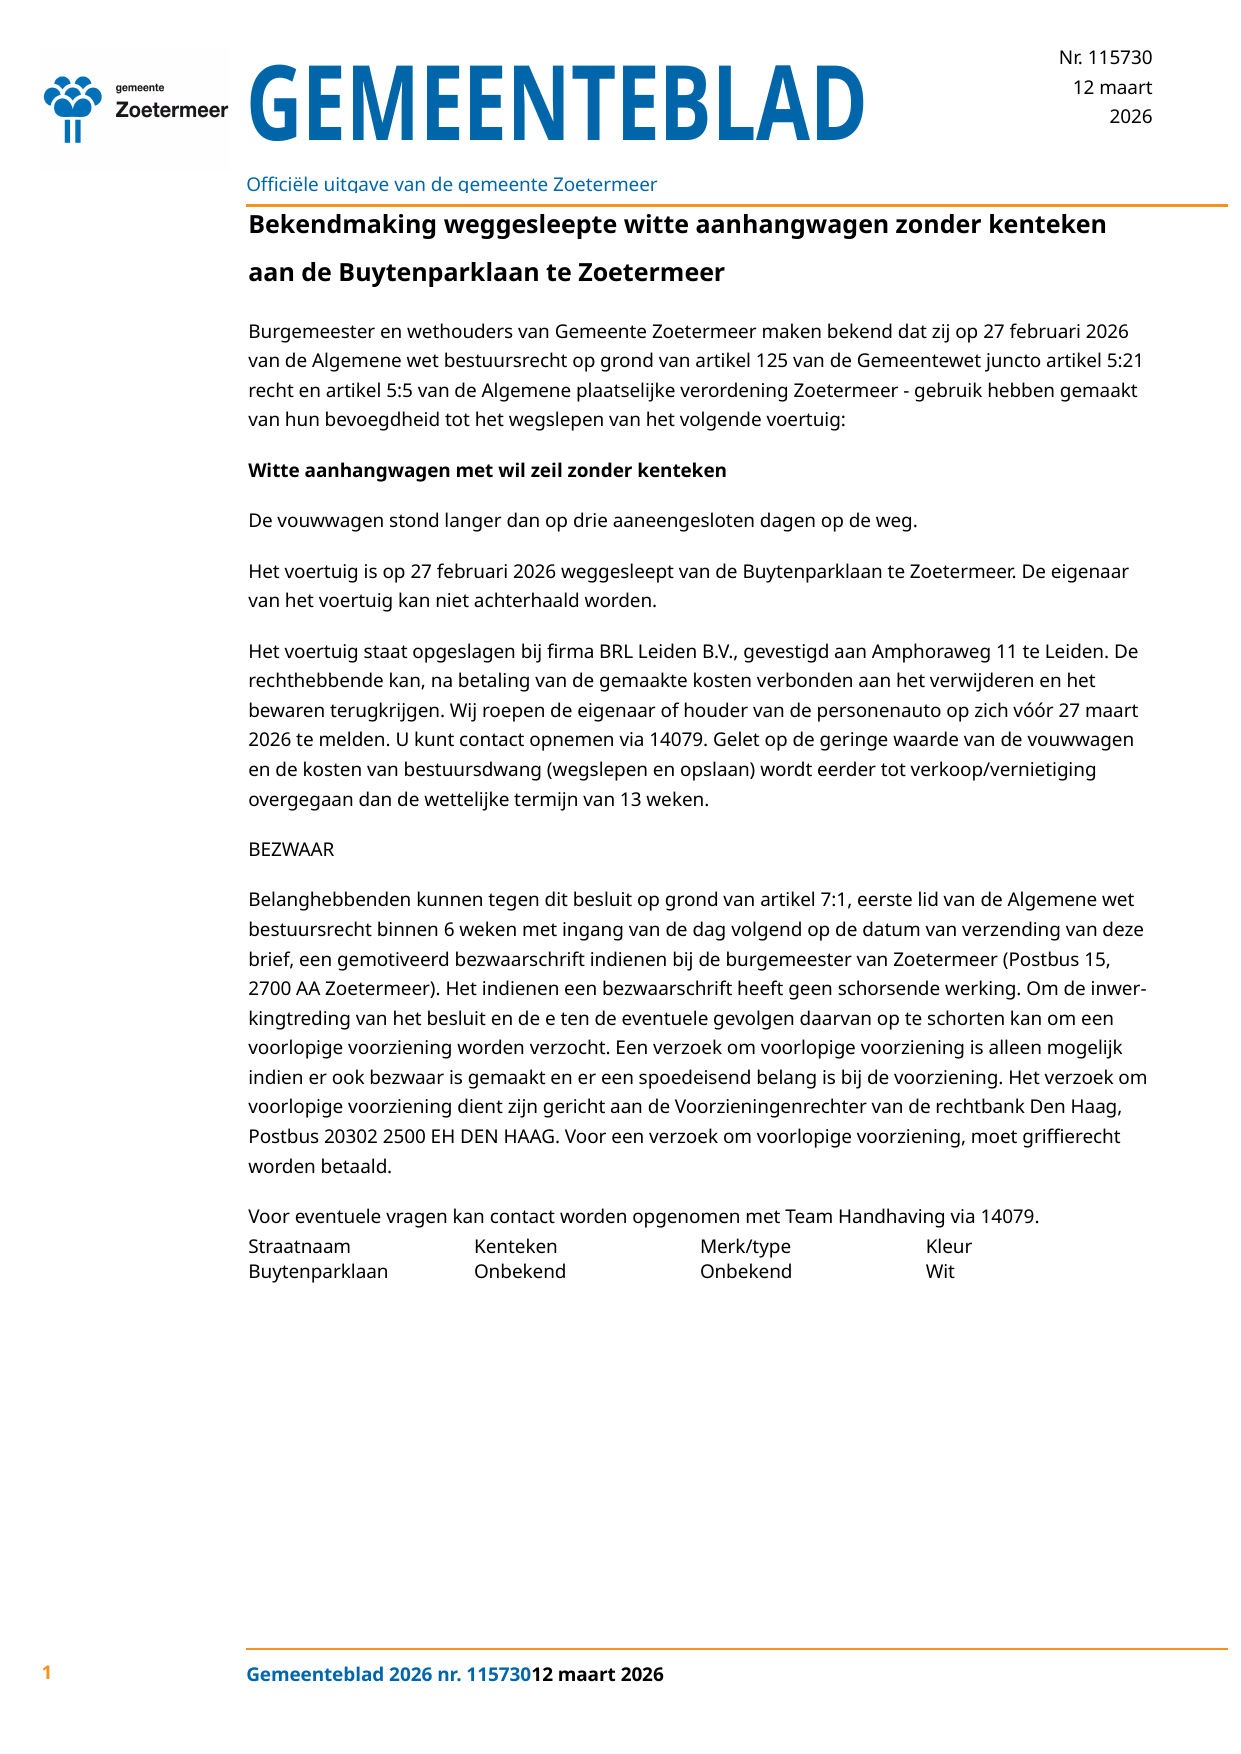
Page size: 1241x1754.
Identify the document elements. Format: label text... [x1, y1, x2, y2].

text Het voertuig is op 27 februari 2026 weggesleept van de Buytenparklaan te Zoetermeer. De eigenaar van het voertuig kan niet achterhaald worden. [248, 558, 1152, 613]
text Belanghebbenden kunnen tegen dit besluit op grond van artikel 7:1, eerste lid van de Algemene wet bestuursrecht binnen 6 weken met ingang van de dag volgend op de datum van verzending van deze brief, een gemotiveerd bezwaarschrift indienen bij de burgemeester van Zoetermeer (Postbus 15, 2700 AA Zoetermeer). Het indienen een bezwaarschrift heeft geen schorsende werking. Om de inwer- kingtreding van het besluit en de e ten de eventuele gevolgen daarvan op te schorten kan om een voorlopige voorziening worden verzocht. Een verzoek om voorlopige voorziening is alleen mogelijk indien er ook bezwaar is gemaakt en er een spoedeisend belang is bij de voorziening. Het verzoek om voorlopige voorziening dient zijn gericht aan de Voorzieningenrechter van de rechtbank Den Haag, Postbus 20302 2500 EH DEN HAAG. Voor een verzoek om voorlopige voorziening, moet griffierecht worden betaald. [248, 887, 1152, 1179]
text Het voertuig staat opgeslagen bij firma BRL Leiden B.V., gevestigd aan Amphoraweg 11 te Leiden. De rechthebbende kan, na betaling van de gemaakte kosten verbonden aan het verwijderen en het bewaren terugkrijgen. Wij roepen de eigenaar of houder van de personenauto op zich vóór 27 maart 2026 te melden. U kunt contact opnemen via 14079. Gelet op de geringe waarde van de vouwwagen en de kosten van bestuursdwang (wegslepen en opslaan) wordt eerder tot verkoop/vernietiging overgegaan dan de wettelijke termijn van 13 weken. [248, 638, 1152, 812]
table_header Kenteken [474, 1233, 700, 1259]
table_cell Buytenparklaan [248, 1259, 474, 1284]
text Voor eventuele vragen kan contact worden opgenomen met Team Handhaving via 14079. [248, 1203, 1152, 1229]
table_header Straatnaam [248, 1233, 474, 1259]
table_cell Onbekend [700, 1259, 926, 1284]
text De vouwwagen stond langer dan op drie aaneengesloten dagen op de weg. [248, 507, 1152, 533]
table_cell Wit [926, 1259, 1152, 1284]
table_cell Onbekend [474, 1259, 700, 1284]
text BEZWAAR [248, 836, 1152, 862]
table_header Kleur [926, 1233, 1152, 1259]
text Witte aanhangwagen met wil zeil zonder kenteken [248, 457, 1152, 483]
text Burgemeester en wethouders van Gemeente Zoetermeer maken bekend dat zij op 27 februari 2026 van de Algemene wet bestuursrecht op grond van artikel 125 van de Gemeentewet juncto artikel 5:21 recht en artikel 5:5 van de Algemene plaatselijke verordening Zoetermeer - gebruik hebben gemaakt van hun bevoegdheid tot het wegslepen van het volgende voertuig: [248, 318, 1152, 432]
text Bekendmaking weggesleepte witte aanhangwagen zonder kenteken aan de Buytenparklaan te Zoetermeer [248, 207, 1152, 288]
table_header Merk/type [700, 1233, 926, 1259]
picture [41, 47, 231, 172]
